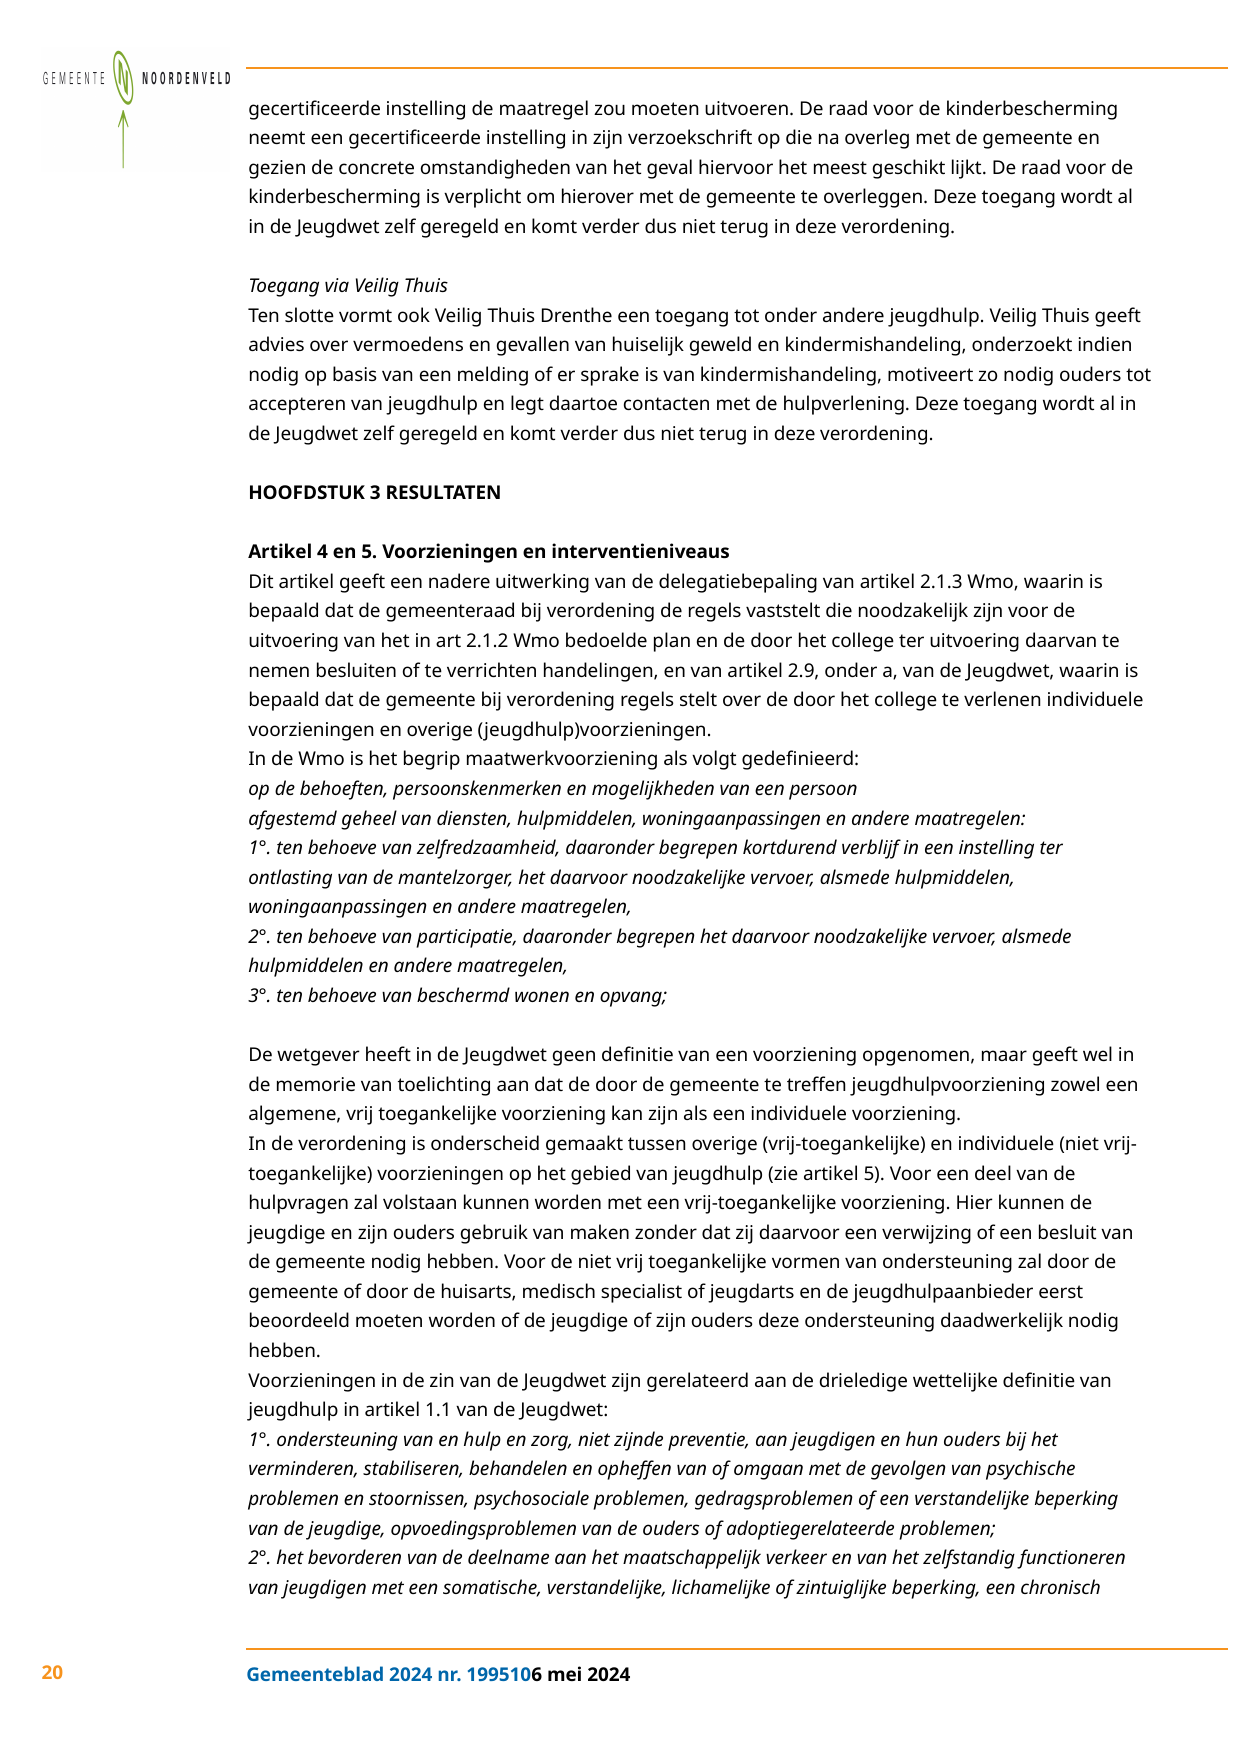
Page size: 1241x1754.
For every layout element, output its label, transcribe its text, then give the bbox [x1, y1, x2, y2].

text hulpmiddelen en andere maatregelen, [248, 953, 1152, 978]
text 2°. ten behoeve van participatie, daaronder begrepen het daarvoor noodzakelijke vervoer, alsmede [248, 923, 1152, 949]
text Dit artikel geeft een nadere uitwerking van de delegatiebepaling van artikel 2.1.3 Wmo, waarin is bepaald dat de gemeenteraad bij verordening de regels vaststelt die noodzakelijk zijn voor de uitvoering van het in art 2.1.2 Wmo bedoelde plan en de door het college ter uitvoering daarvan te nemen besluiten of te verrichten handelingen, en van artikel 2.9, onder a, van de Jeugdwet, waarin is bepaald dat de gemeente bij verordening regels stelt over de door het college te verlenen individuele voorzieningen en overige (jeugdhulp)voorzieningen. [248, 568, 1152, 742]
text afgestemd geheel van diensten, hulpmiddelen, woningaanpassingen en andere maatregelen: [248, 805, 1152, 831]
text Ten slotte vormt ook Veilig Thuis Drenthe een toegang tot onder andere jeugdhulp. Veilig Thuis geeft advies over vermoedens en gevallen van huiselijk geweld en kindermishandeling, onderzoekt indien nodig op basis van een melding of er sprake is van kindermishandeling, motiveert zo nodig ouders tot accepteren van jeugdhulp en legt daartoe contacten met de hulpverlening. Deze toegang wordt al in de Jeugdwet zelf geregeld en komt verder dus niet terug in deze verordening. [248, 302, 1152, 446]
text In de verordening is onderscheid gemaakt tussen overige (vrij-toegankelijke) en individuele (niet vrij-toegankelijke) voorzieningen op het gebied van jeugdhulp (zie artikel 5). Voor een deel van de hulpvragen zal volstaan kunnen worden met een vrij-toegankelijke voorziening. Hier kunnen de jeugdige en zijn ouders gebruik van maken zonder dat zij daarvoor een verwijzing of een besluit van de gemeente nodig hebben. Voor de niet vrij toegankelijke vormen van ondersteuning zal door de gemeente of door de huisarts, medisch specialist of jeugdarts en de jeugdhulpaanbieder eerst beoordeeld moeten worden of de jeugdige of zijn ouders deze ondersteuning daadwerkelijk nodig hebben. [248, 1130, 1152, 1363]
text woningaanpassingen en andere maatregelen, [248, 893, 1152, 919]
text op de behoeften, persoonskenmerken en mogelijkheden van een persoon [248, 775, 1152, 801]
text Toegang via Veilig Thuis [248, 272, 1152, 298]
text 2°. het bevorderen van de deelname aan het maatschappelijk verkeer en van het zelfstandig functioneren van jeugdigen met een somatische, verstandelijke, lichamelijke of zintuiglijke beperking, een chronisch [248, 1544, 1152, 1600]
text 1°. ondersteuning van en hulp en zorg, niet zijnde preventie, aan jeugdigen en hun ouders bij het verminderen, stabiliseren, behandelen en opheffen van of omgaan met de gevolgen van psychische problemen en stoornissen, psychosociale problemen, gedragsproblemen of een verstandelijke beperking van de jeugdige, opvoedingsproblemen van de ouders of adoptiegerelateerde problemen; [248, 1426, 1152, 1541]
text ontlasting van de mantelzorger, het daarvoor noodzakelijke vervoer, alsmede hulpmiddelen, [248, 864, 1152, 890]
text HOOFDSTUK 3 RESULTATEN [248, 479, 1152, 505]
text 1°. ten behoeve van zelfredzaamheid, daaronder begrepen kortdurend verblijf in een instelling ter [248, 834, 1152, 860]
text gecertificeerde instelling de maatregel zou moeten uitvoeren. De raad voor de kinderbescherming neemt een gecertificeerde instelling in zijn verzoekschrift op die na overleg met de gemeente en gezien de concrete omstandigheden van het geval hiervoor het meest geschikt lijkt. De raad voor de kinderbescherming is verplicht om hierover met de gemeente te overleggen. Deze toegang wordt al in de Jeugdwet zelf geregeld en komt verder dus niet terug in deze verordening. [248, 95, 1152, 239]
text 3°. ten behoeve van beschermd wonen en opvang; [248, 982, 1152, 1008]
text Artikel 4 en 5. Voorzieningen en interventieniveaus [248, 538, 1152, 564]
picture [41, 47, 231, 172]
text In de Wmo is het begrip maatwerkvoorziening als volgt gedefinieerd: [248, 746, 1152, 771]
text De wetgever heeft in de Jeugdwet geen definitie van een voorziening opgenomen, maar geeft wel in de memorie van toelichting aan dat de door de gemeente te treffen jeugdhulpvoorziening zowel een algemene, vrij toegankelijke voorziening kan zijn als een individuele voorziening. [248, 1041, 1152, 1126]
text Voorzieningen in de zin van de Jeugdwet zijn gerelateerd aan de drieledige wettelijke definitie van jeugdhulp in artikel 1.1 van de Jeugdwet: [248, 1367, 1152, 1422]
